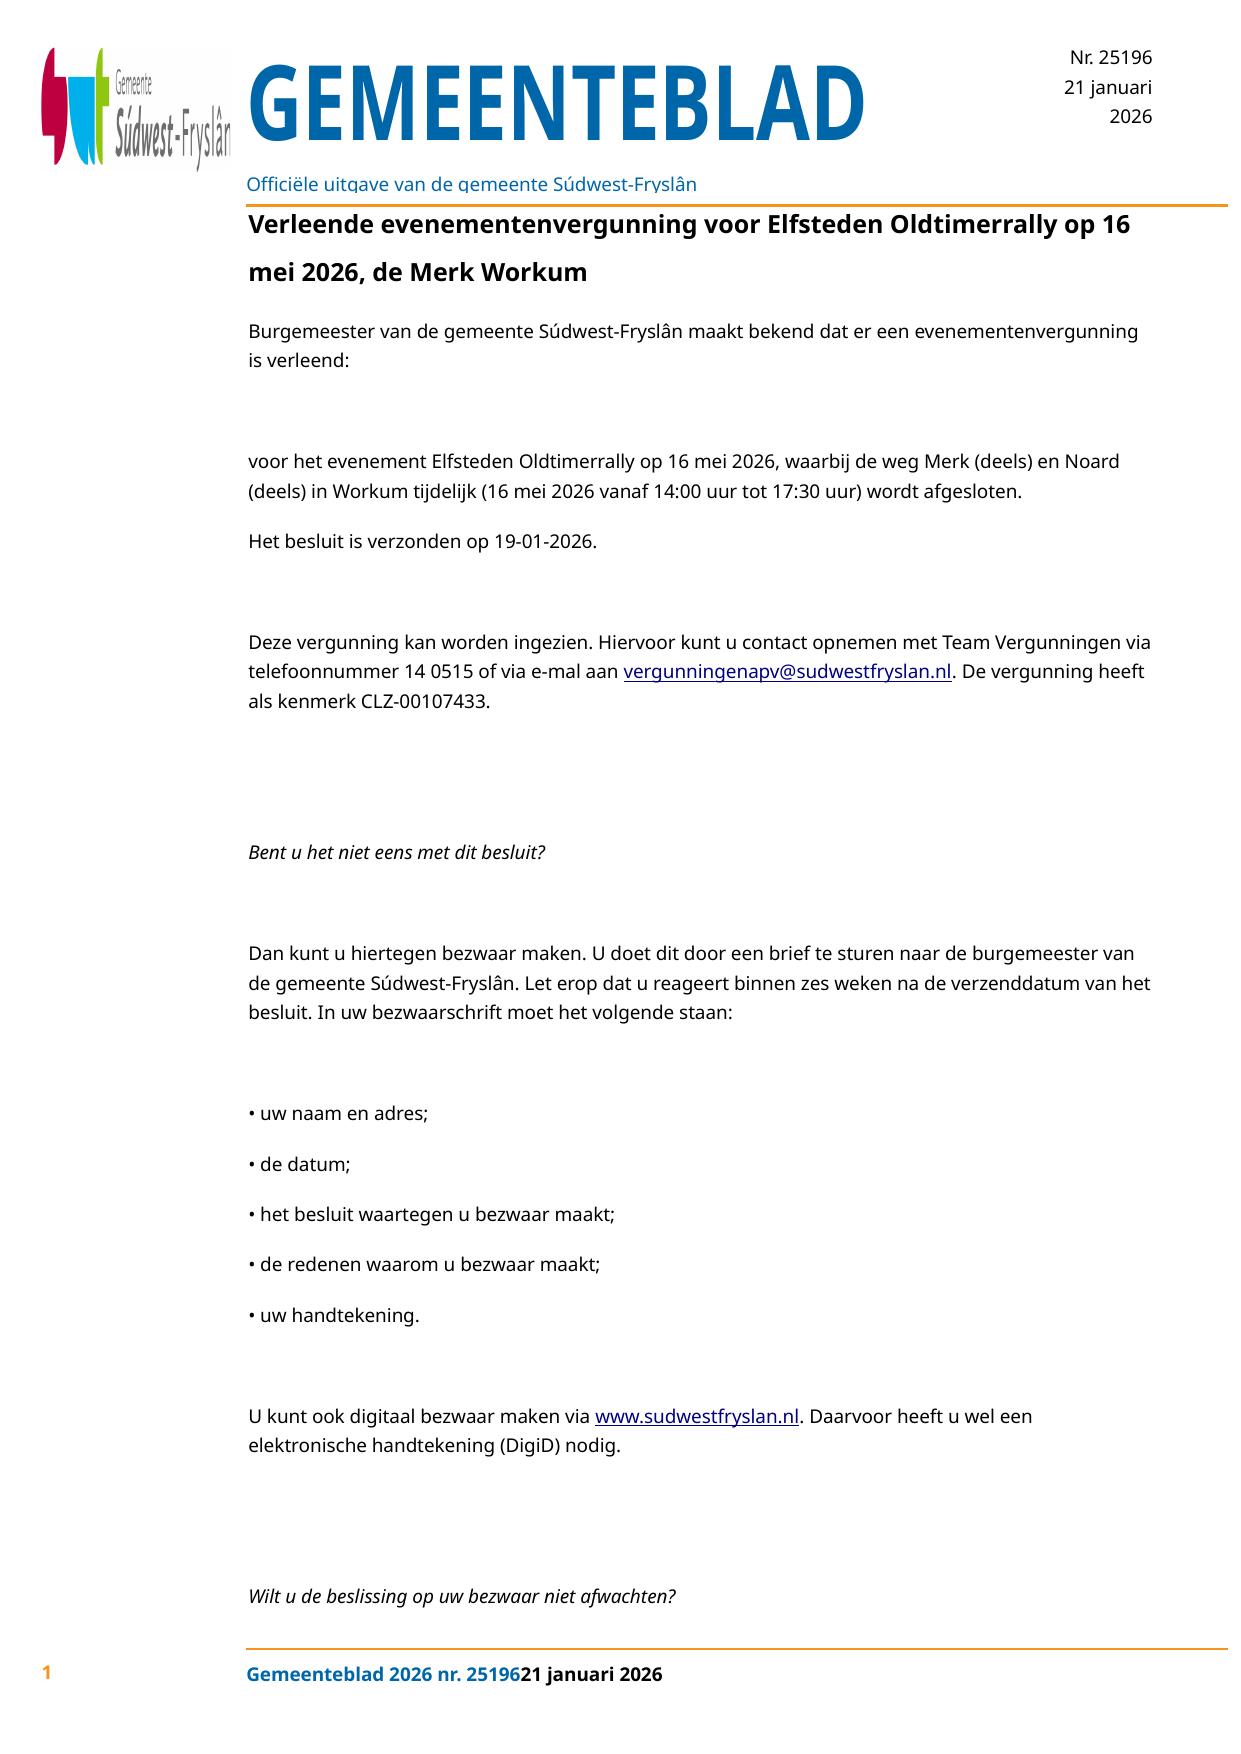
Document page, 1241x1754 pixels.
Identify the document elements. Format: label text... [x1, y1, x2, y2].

text • de datum; [248, 1151, 1152, 1177]
picture [41, 47, 231, 172]
text Verleende evenementenvergunning voor Elfsteden Oldtimerrally op 16 mei 2026, de Merk Workum [248, 207, 1152, 288]
text voor het evenement Elfsteden Oldtimerrally op 16 mei 2026, waarbij de weg Merk (deels) en Noard (deels) in Workum tijdelijk (16 mei 2026 vanaf 14:00 uur tot 17:30 uur) wordt afgesloten. [248, 448, 1152, 504]
text • de redenen waarom u bezwaar maakt; [248, 1252, 1152, 1277]
text • uw handtekening. [248, 1302, 1152, 1328]
text • uw naam en adres; [248, 1100, 1152, 1126]
text Dan kunt u hiertegen bezwaar maken. U doet dit door een brief te sturen naar de burgemeester van de gemeente Súdwest-Fryslân. Let erop dat u reageert binnen zes weken na de verzenddatum van het besluit. In uw bezwaarschrift moet het volgende staan: [248, 940, 1152, 1025]
text Het besluit is verzonden op 19-01-2026. [248, 528, 1152, 554]
text Burgemeester van de gemeente Súdwest-Fryslân maakt bekend dat er een evenementenvergunning is verleend: [248, 318, 1152, 373]
text Wilt u de beslissing op uw bezwaar niet afwachten? [248, 1584, 1152, 1609]
text • het besluit waartegen u bezwaar maakt; [248, 1201, 1152, 1227]
text U kunt ook digitaal bezwaar maken via www.sudwestfryslan.nl. Daarvoor heeft u wel een elektronische handtekening (DigiD) nodig. [248, 1403, 1152, 1458]
text Deze vergunning kan worden ingezien. Hiervoor kunt u contact opnemen met Team Vergunningen via telefoonnummer 14 0515 of via e-mal aan vergunningenapv@sudwestfryslan.nl. De vergunning heeft als kenmerk CLZ-00107433. [248, 629, 1152, 714]
text Bent u het niet eens met dit besluit? [248, 839, 1152, 865]
